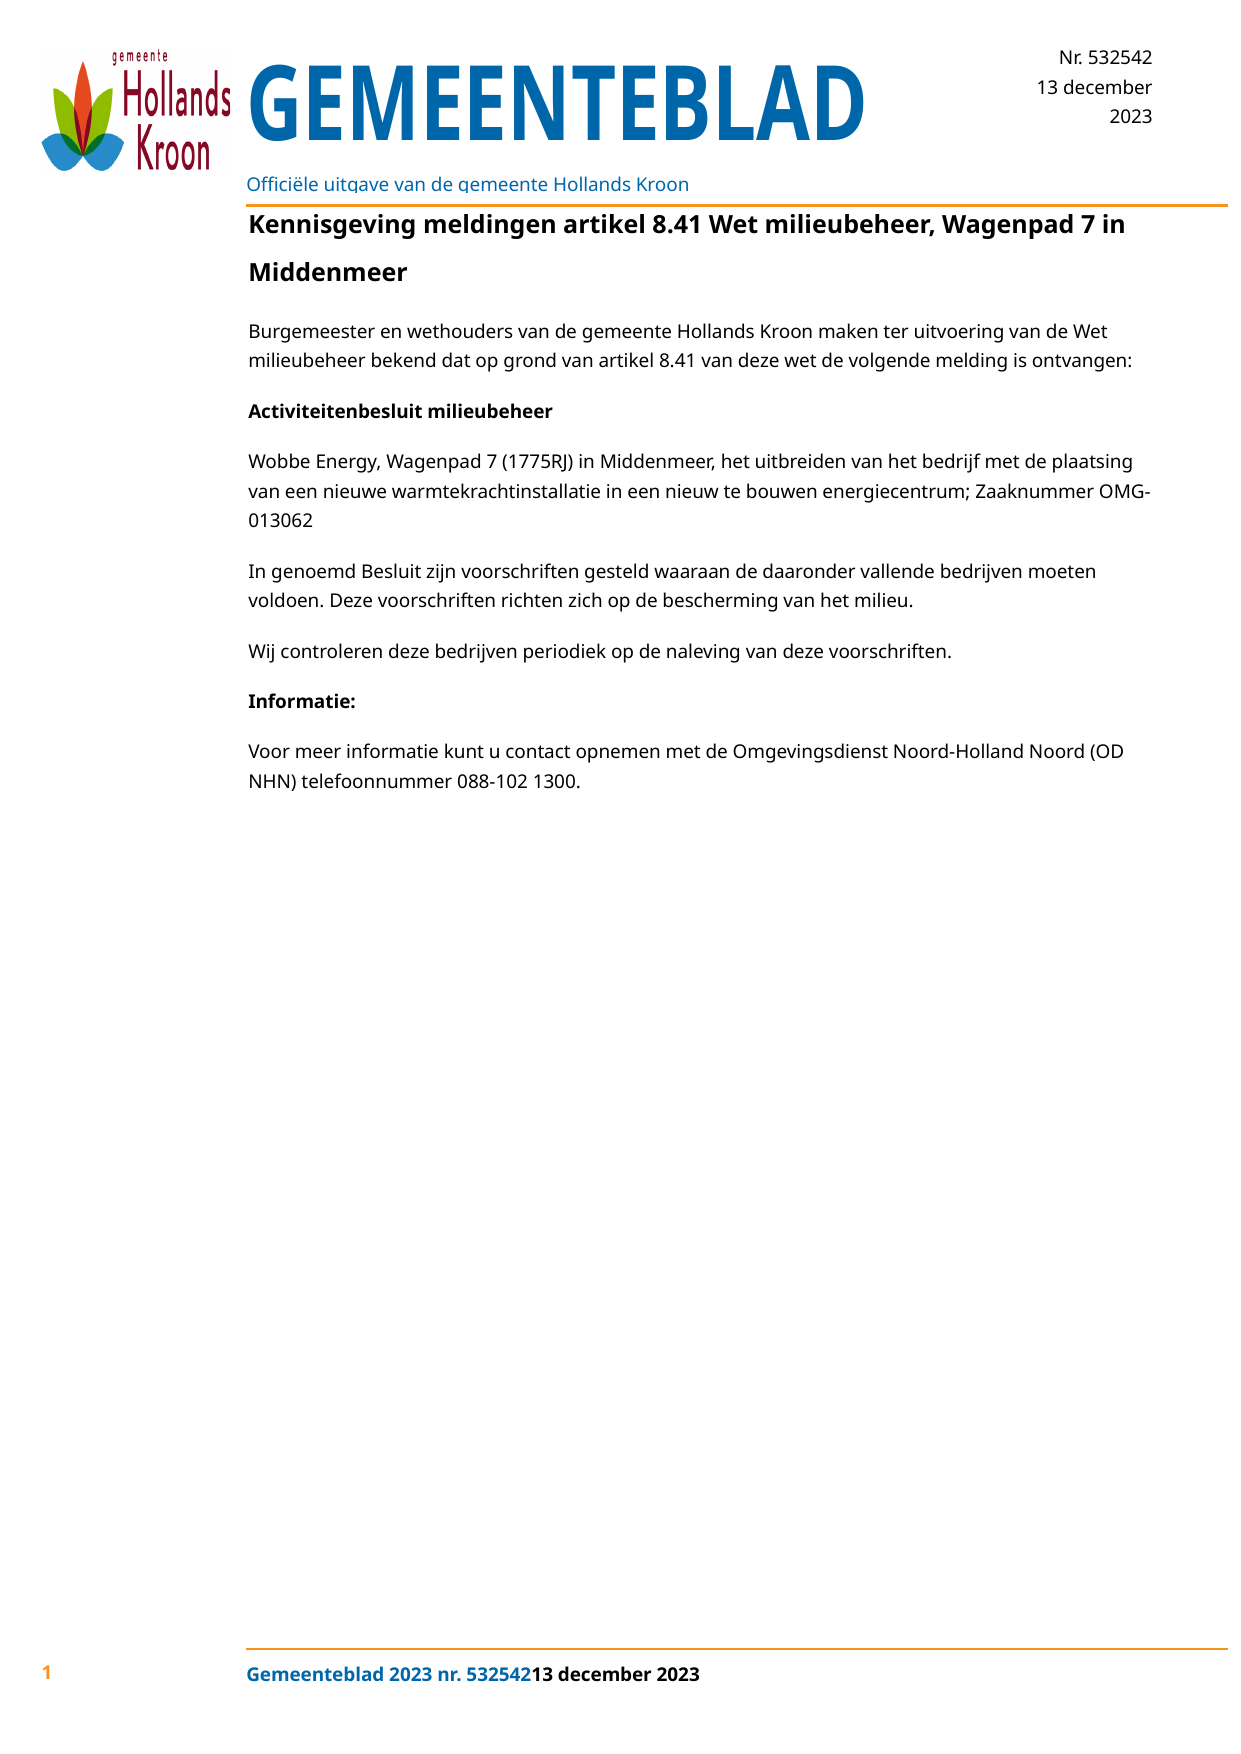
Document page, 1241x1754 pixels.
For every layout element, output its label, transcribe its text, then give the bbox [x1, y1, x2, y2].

text In genoemd Besluit zijn voorschriften gesteld waaraan de daaronder vallende bedrijven moeten voldoen. Deze voorschriften richten zich op de bescherming van het milieu. [248, 558, 1152, 613]
text Activiteitenbesluit milieubeheer [248, 398, 1152, 424]
text Informatie: [248, 688, 1152, 714]
text Kennisgeving meldingen artikel 8.41 Wet milieubeheer, Wagenpad 7 in Middenmeer [248, 207, 1152, 288]
text Burgemeester en wethouders van de gemeente Hollands Kroon maken ter uitvoering van de Wet milieubeheer bekend dat op grond van artikel 8.41 van deze wet de volgende melding is ontvangen: [248, 318, 1152, 373]
text Voor meer informatie kunt u contact opnemen met de Omgevingsdienst Noord-Holland Noord (OD NHN) telefoonnummer 088-102 1300. [248, 739, 1152, 794]
picture [41, 47, 231, 172]
text Wij controleren deze bedrijven periodiek op de naleving van deze voorschriften. [248, 638, 1152, 664]
text Wobbe Energy, Wagenpad 7 (1775RJ) in Middenmeer, het uitbreiden van het bedrijf met de plaatsing van een nieuwe warmtekrachtinstallatie in een nieuw te bouwen energiecentrum; Zaaknummer OMG-013062 [248, 448, 1152, 533]
